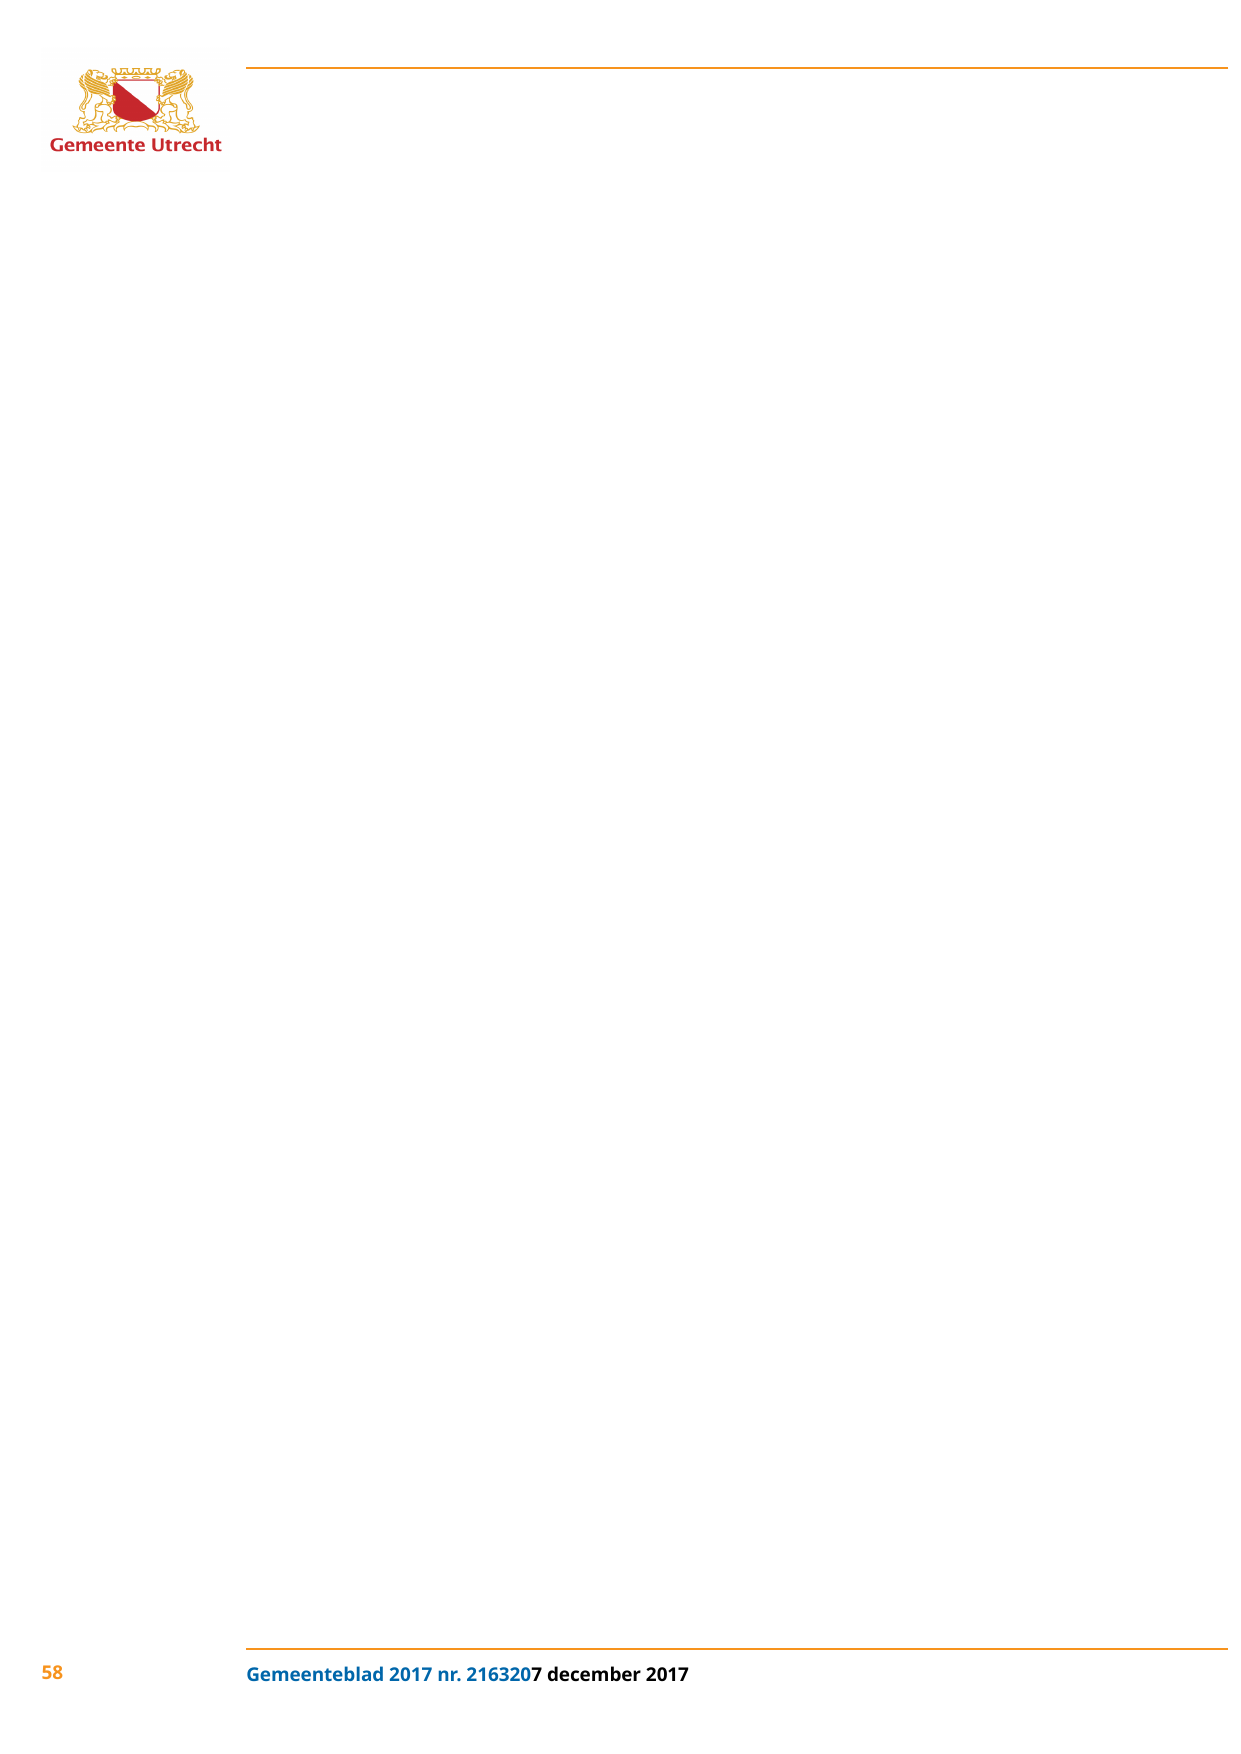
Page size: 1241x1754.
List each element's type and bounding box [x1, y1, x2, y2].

picture [41, 47, 231, 172]
